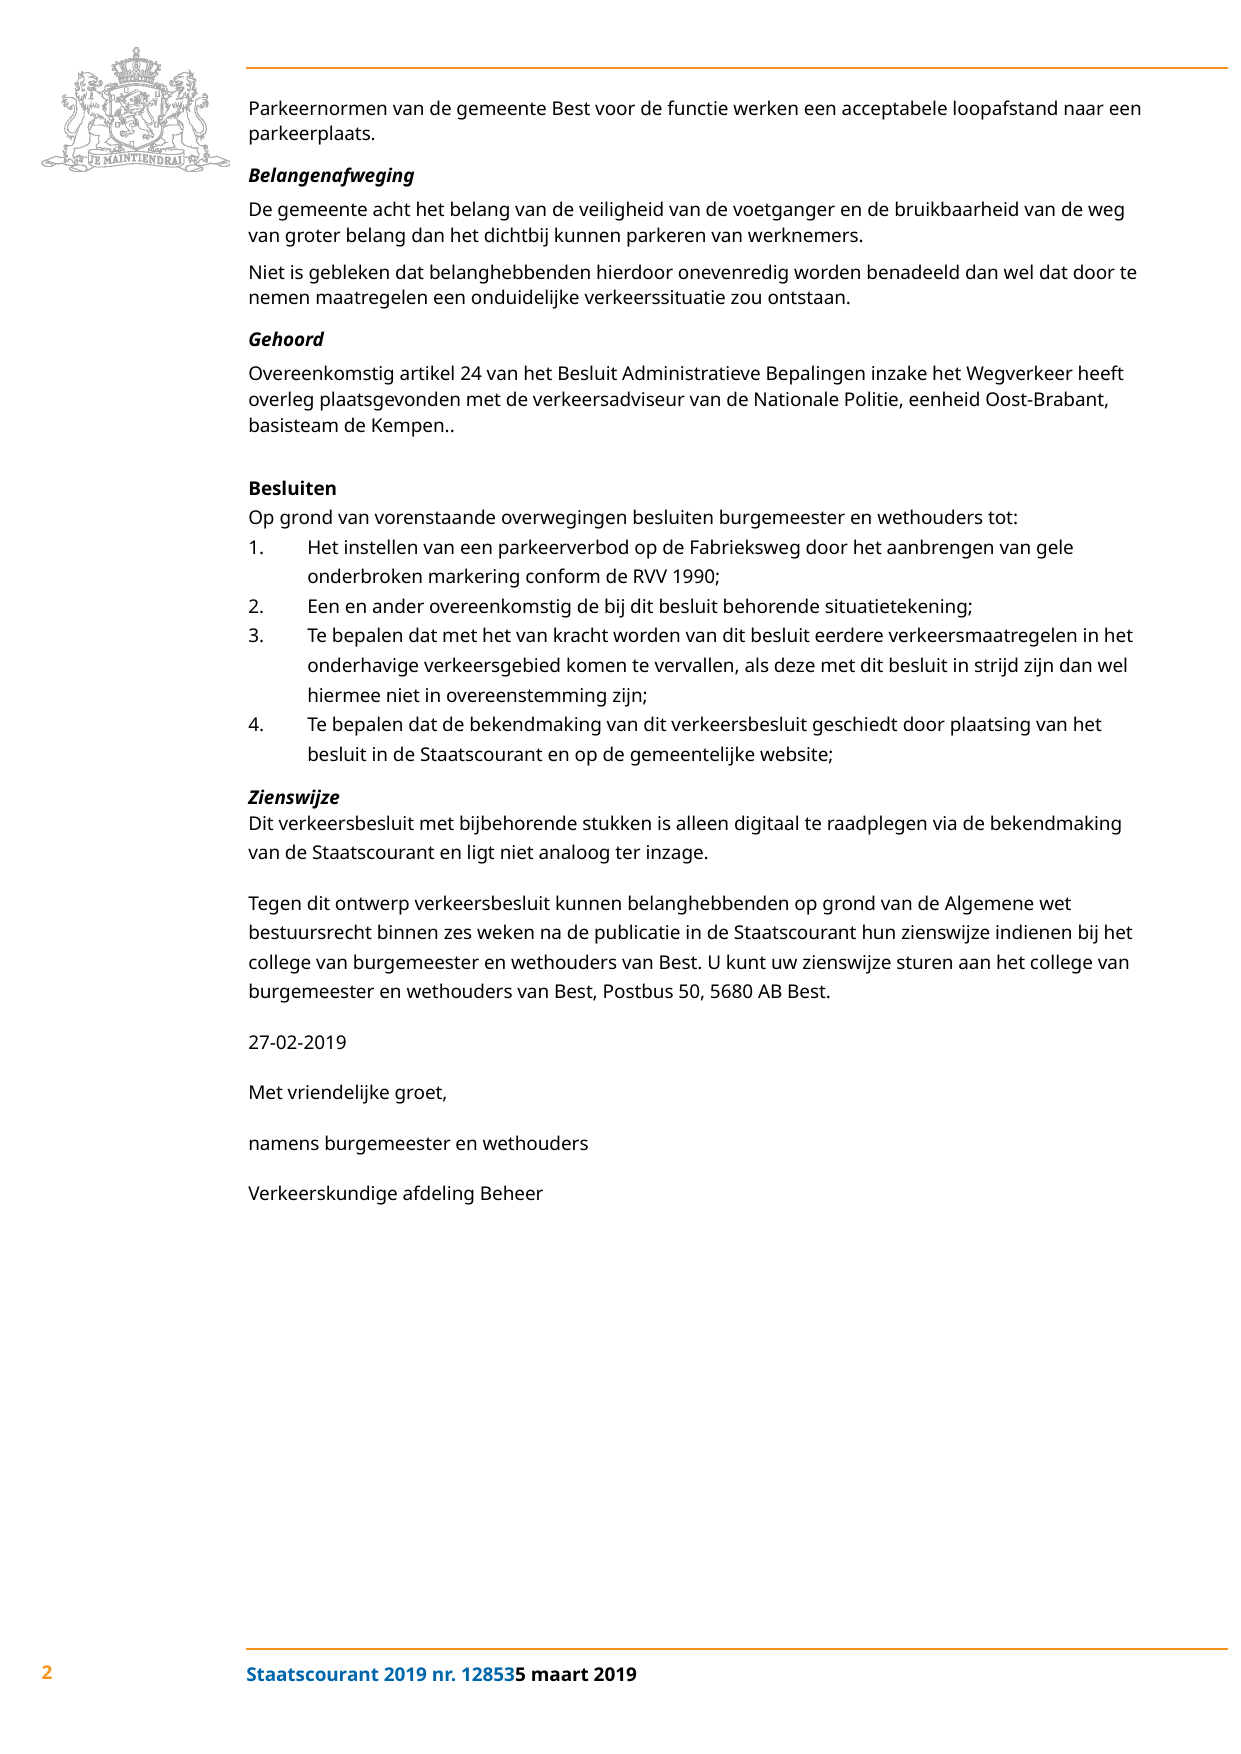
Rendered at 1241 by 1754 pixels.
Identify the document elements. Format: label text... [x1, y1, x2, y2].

text Zienswijze [248, 784, 1152, 810]
list Te bepalen dat de bekendmaking van dit verkeersbesluit geschiedt door plaatsing van het besluit in de Staatscourant en op de gemeentelijke website; [248, 711, 1152, 767]
text Tegen dit ontwerp verkeersbesluit kunnen belanghebbenden op grond van de Algemene wet bestuursrecht binnen zes weken na de publicatie in de Staatscourant hun zienswijze indienen bij het college van burgemeester en wethouders van Best. U kunt uw zienswijze sturen aan het college van burgemeester en wethouders van Best, Postbus 50, 5680 AB Best. [248, 890, 1152, 1004]
text De gemeente acht het belang van de veiligheid van de voetganger en de bruikbaarheid van de weg van groter belang dan het dichtbij kunnen parkeren van werknemers. [248, 196, 1152, 248]
text Parkeernormen van de gemeente Best voor de functie werken een acceptabele loopafstand naar een parkeerplaats. [248, 95, 1152, 146]
text Op grond van vorenstaande overwegingen besluiten burgemeester en wethouders tot: [248, 504, 1152, 530]
text Belangenafweging [248, 162, 1152, 188]
list Te bepalen dat met het van kracht worden van dit besluit eerdere verkeersmaatregelen in het onderhavige verkeersgebied komen te vervallen, als deze met dit besluit in strijd zijn dan wel hiermee niet in overeenstemming zijn; [248, 623, 1152, 707]
list Een en ander overeenkomstig de bij dit besluit behorende situatietekening; [248, 593, 1152, 619]
text namens burgemeester en wethouders [248, 1130, 1152, 1156]
list Het instellen van een parkeerverbod op de Fabrieksweg door het aanbrengen van gele onderbroken markering conform de RVV 1990; [248, 534, 1152, 589]
text Gehoord [248, 326, 1152, 352]
text 27-02-2019 [248, 1029, 1152, 1055]
text Besluiten [248, 475, 1152, 500]
text Verkeerskundige afdeling Beheer [248, 1180, 1152, 1206]
text Niet is gebleken dat belanghebbenden hierdoor onevenredig worden benadeeld dan wel dat door te nemen maatregelen een onduidelijke verkeerssituatie zou ontstaan. [248, 259, 1152, 310]
picture [41, 47, 231, 172]
text Overeenkomstig artikel 24 van het Besluit Administratieve Bepalingen inzake het Wegverkeer heeft overleg plaatsgevonden met de verkeersadviseur van de Nationale Politie, eenheid Oost-Brabant, basisteam de Kempen.. [248, 361, 1152, 438]
text Met vriendelijke groet, [248, 1079, 1152, 1105]
text Dit verkeersbesluit met bijbehorende stukken is alleen digitaal te raadplegen via de bekendmaking van de Staatscourant en ligt niet analoog ter inzage. [248, 810, 1152, 865]
